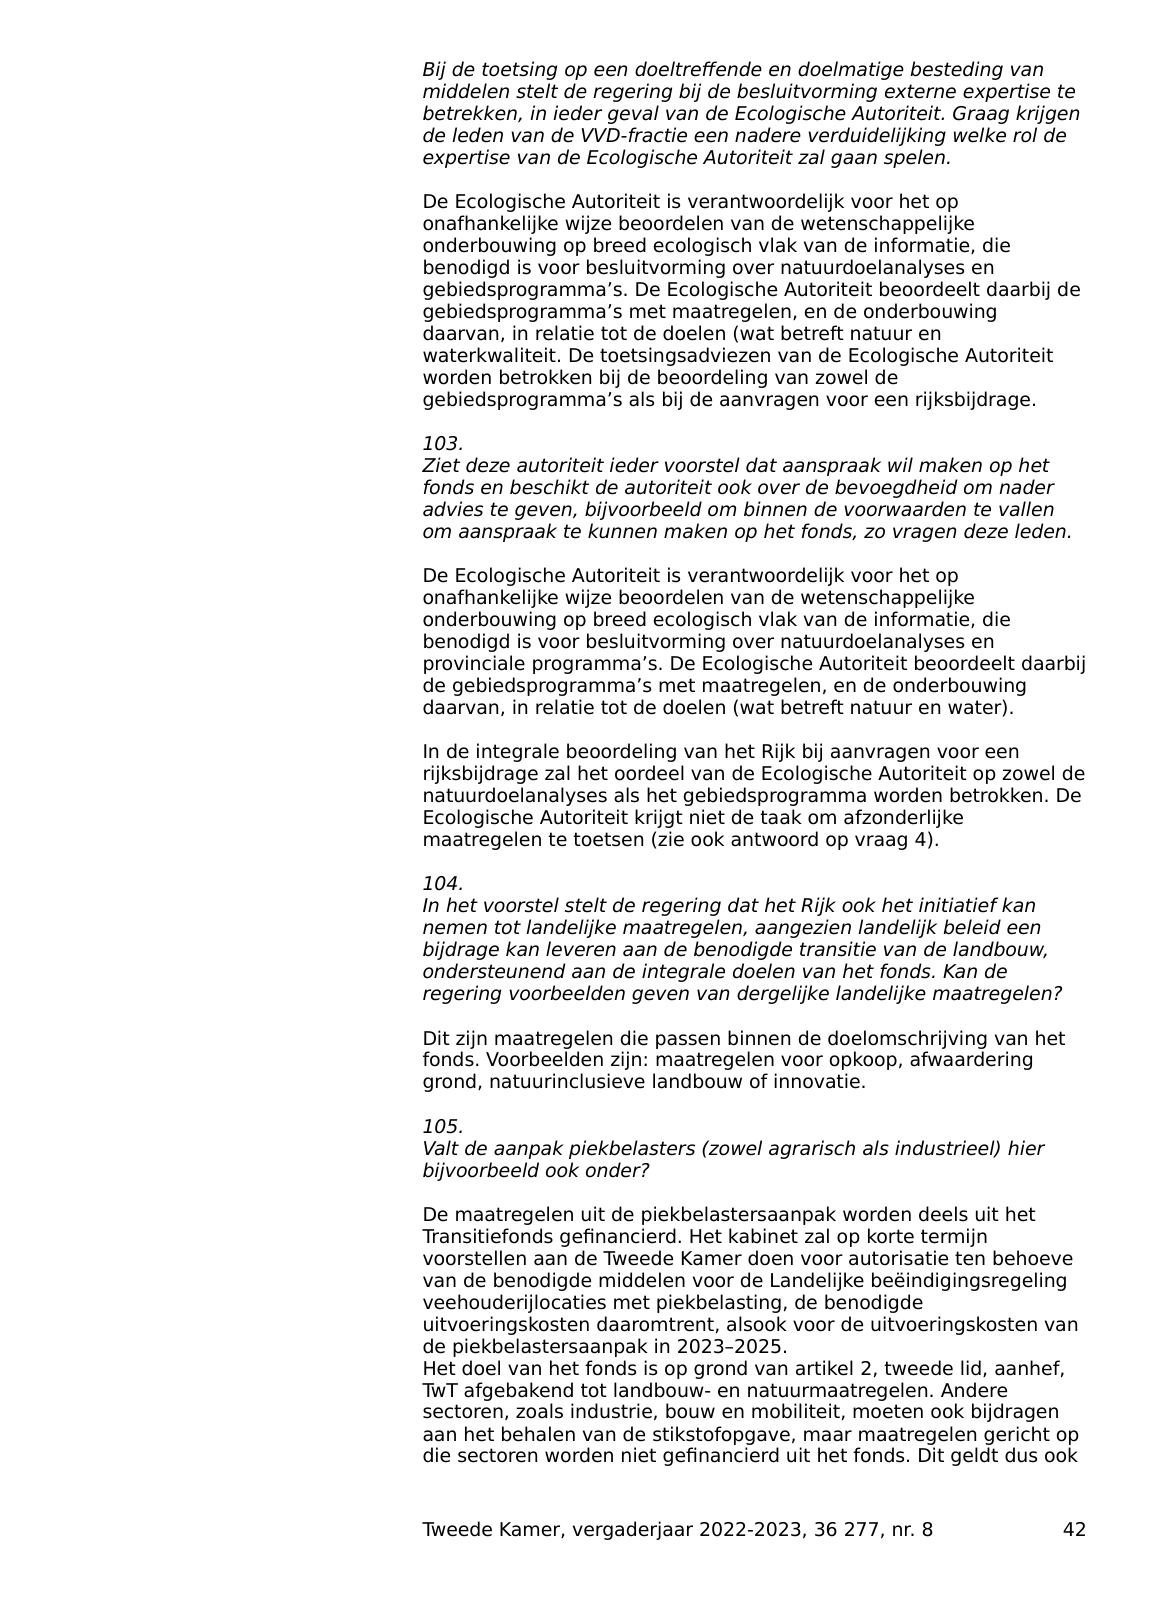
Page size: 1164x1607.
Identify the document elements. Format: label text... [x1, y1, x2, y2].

text In het voorstel stelt de regering dat het Rijk ook het initiatief kan nemen tot landelijke maatregelen, aangezien landelijk beleid een bijdrage kan leveren aan de benodigde transitie van de landbouw, ondersteunend aan de integrale doelen van het fonds. Kan de regering voorbeelden geven van dergelijke landelijke maatregelen? [422, 895, 1087, 1005]
text De Ecologische Autoriteit is verantwoordelijk voor het op onafhankelijke wijze beoordelen van de wetenschappelijke onderbouwing op breed ecologisch vlak van de informatie, die benodigd is voor besluitvorming over natuurdoelanalyses en provinciale programma’s. De Ecologische Autoriteit beoordeelt daarbij de gebiedsprogramma’s met maatregelen, en de onderbouwing daarvan, in relatie tot de doelen (wat betreft natuur en water). [422, 565, 1087, 719]
text Dit zijn maatregelen die passen binnen de doelomschrijving van het fonds. Voorbeelden zijn: maatregelen voor opkoop, afwaardering grond, natuurinclusieve landbouw of innovatie. [422, 1027, 1087, 1093]
text 105. [422, 1116, 1087, 1137]
text Het doel van het fonds is op grond van artikel 2, tweede lid, aanhef, TwT afgebakend tot landbouw- en natuurmaatregelen. Andere sectoren, zoals industrie, bouw en mobiliteit, moeten ook bijdragen aan het behalen van de stikstofopgave, maar maatregelen gericht op die sectoren worden niet gefinancierd uit het fonds. Dit geldt dus ook [422, 1357, 1087, 1467]
text In de integrale beoordeling van het Rijk bij aanvragen voor een rijksbijdrage zal het oordeel van de Ecologische Autoriteit op zowel de natuurdoelanalyses als het gebiedsprogramma worden betrokken. De Ecologische Autoriteit krijgt niet de taak om afzonderlijke maatregelen te toetsen (zie ook antwoord op vraag 4). [422, 741, 1087, 851]
text De Ecologische Autoriteit is verantwoordelijk voor het op onafhankelijke wijze beoordelen van de wetenschappelijke onderbouwing op breed ecologisch vlak van de informatie, die benodigd is voor besluitvorming over natuurdoelanalyses en gebiedsprogramma’s. De Ecologische Autoriteit beoordeelt daarbij de gebiedsprogramma’s met maatregelen, en de onderbouwing daarvan, in relatie tot de doelen (wat betreft natuur en waterkwaliteit. De toetsingsadviezen van de Ecologische Autoriteit worden betrokken bij de beoordeling van zowel de gebiedsprogramma’s als bij de aanvragen voor een rijksbijdrage. [422, 191, 1087, 411]
text Ziet deze autoriteit ieder voorstel dat aanspraak wil maken op het fonds en beschikt de autoriteit ook over de bevoegdheid om nader advies te geven, bijvoorbeeld om binnen de voorwaarden te vallen om aanspraak te kunnen maken op het fonds, zo vragen deze leden. [422, 455, 1087, 543]
text Valt de aanpak piekbelasters (zowel agrarisch als industrieel) hier bijvoorbeeld ook onder? [422, 1137, 1087, 1181]
text Bij de toetsing op een doeltreffende en doelmatige besteding van middelen stelt de regering bij de besluitvorming externe expertise te betrekken, in ieder geval van de Ecologische Autoriteit. Graag krijgen de leden van de VVD-fractie een nadere verduidelijking welke rol de expertise van de Ecologische Autoriteit zal gaan spelen. [422, 59, 1087, 169]
text 103. [422, 433, 1087, 455]
text De maatregelen uit de piekbelastersaanpak worden deels uit het Transitiefonds gefinancierd. Het kabinet zal op korte termijn voorstellen aan de Tweede Kamer doen voor autorisatie ten behoeve van de benodigde middelen voor de Landelijke beëindigingsregeling veehouderijlocaties met piekbelasting, de benodigde uitvoeringskosten daaromtrent, alsook voor de uitvoeringskosten van de piekbelastersaanpak in 2023–2025. [422, 1204, 1087, 1357]
text 104. [422, 873, 1087, 895]
